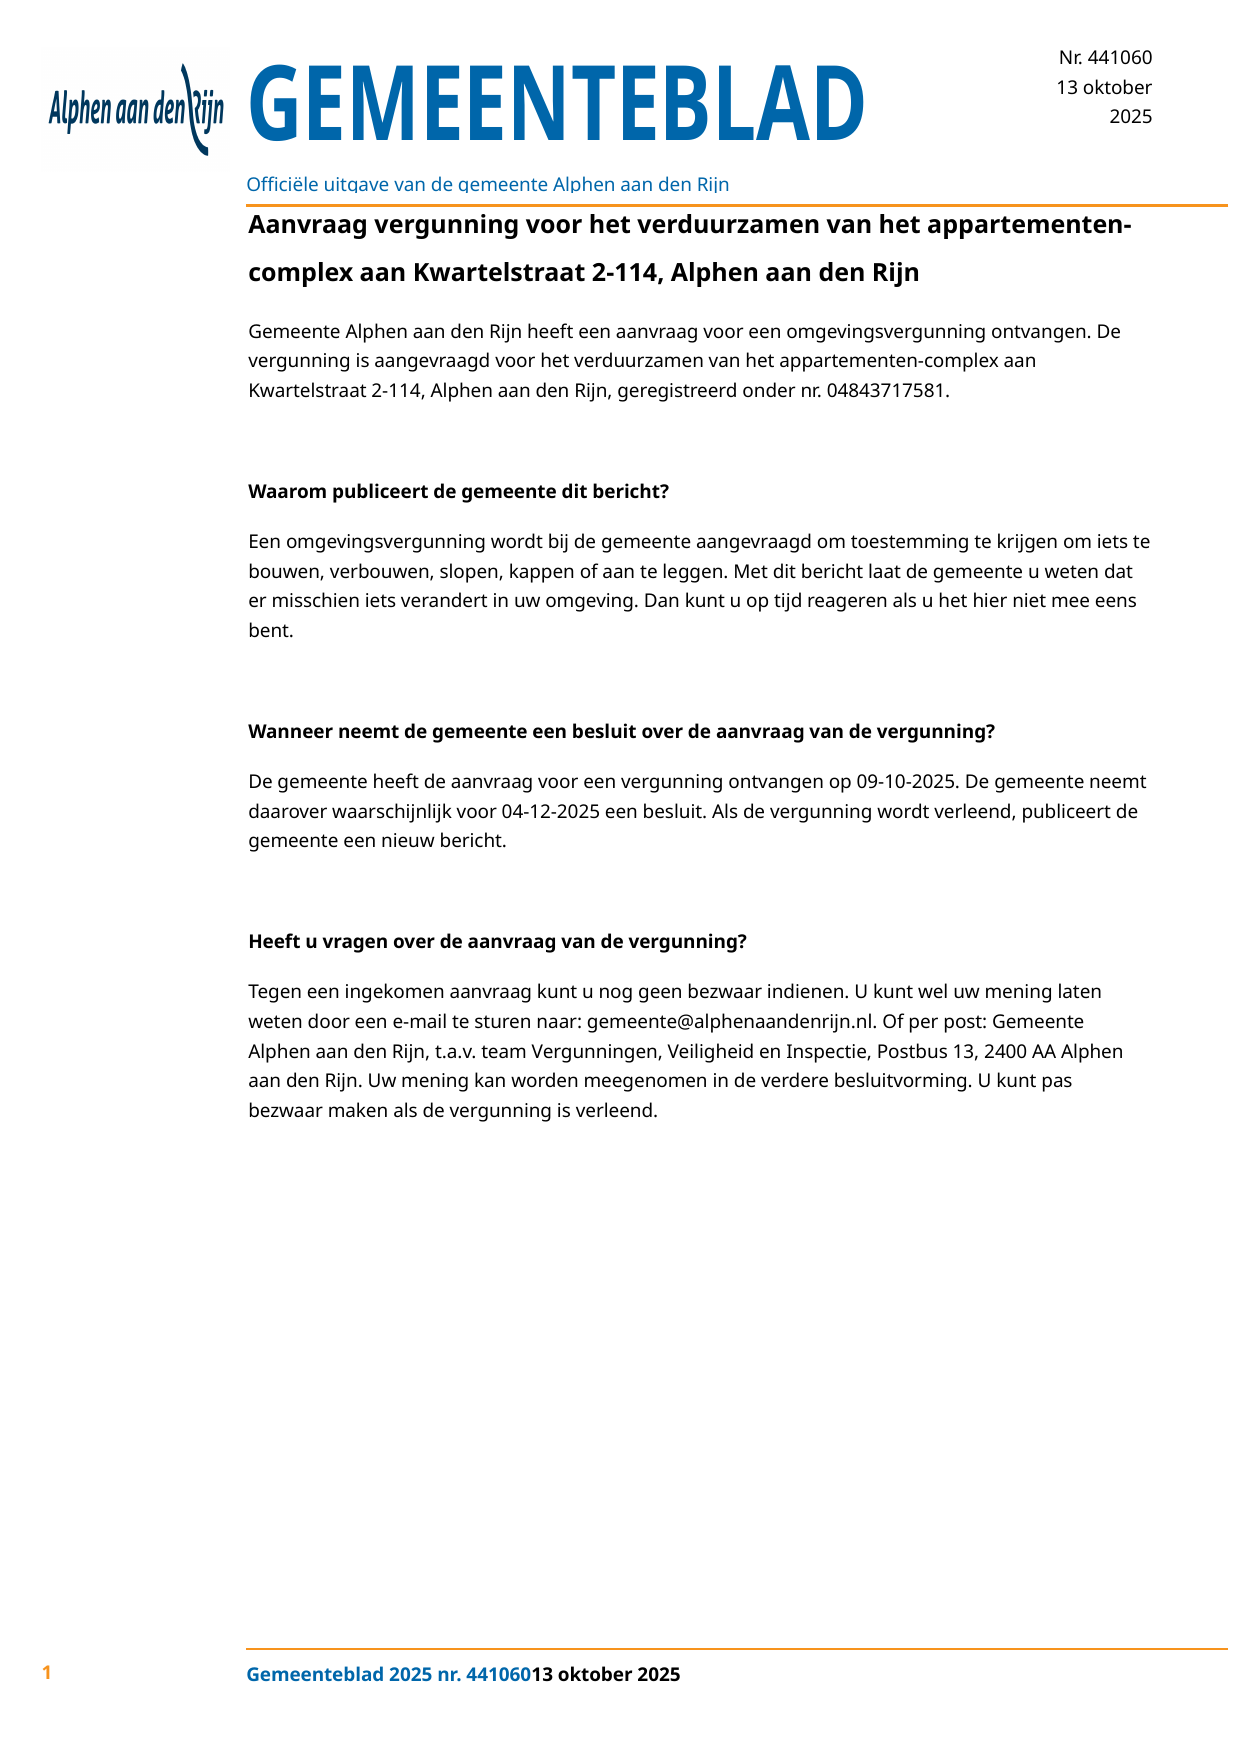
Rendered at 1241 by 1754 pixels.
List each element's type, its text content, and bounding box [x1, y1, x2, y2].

text Aanvraag vergunning voor het verduurzamen van het appartementen-complex aan Kwartelstraat 2-114, Alphen aan den Rijn [248, 207, 1152, 288]
text De gemeente heeft de aanvraag voor een vergunning ontvangen op 09-10-2025. De gemeente neemt daarover waarschijnlijk voor 04-12-2025 een besluit. Als de vergunning wordt verleend, publiceert de gemeente een nieuw bericht. [248, 768, 1152, 853]
text Tegen een ingekomen aanvraag kunt u nog geen bezwaar indienen. U kunt wel uw mening laten weten door een e-mail te sturen naar: gemeente@alphenaandenrijn.nl. Of per post: Gemeente Alphen aan den Rijn, t.a.v. team Vergunningen, Veiligheid en Inspectie, Postbus 13, 2400 AA Alphen aan den Rijn. Uw mening kan worden meegenomen in de verdere besluitvorming. U kunt pas bezwaar maken als de vergunning is verleend. [248, 979, 1152, 1123]
text Gemeente Alphen aan den Rijn heeft een aanvraag voor een omgevingsvergunning ontvangen. De vergunning is aangevraagd voor het verduurzamen van het appartementen-complex aan Kwartelstraat 2-114, Alphen aan den Rijn, geregistreerd onder nr. 04843717581. [248, 318, 1152, 403]
picture [41, 47, 231, 172]
text Heeft u vragen over de aanvraag van de vergunning? [248, 928, 1152, 954]
text Wanneer neemt de gemeente een besluit over de aanvraag van de vergunning? [248, 718, 1152, 744]
text Een omgevingsvergunning wordt bij de gemeente aangevraagd om toestemming te krijgen om iets te bouwen, verbouwen, slopen, kappen of aan te leggen. Met dit bericht laat de gemeente u weten dat er misschien iets verandert in uw omgeving. Dan kunt u op tijd reageren als u het hier niet mee eens bent. [248, 528, 1152, 643]
text Waarom publiceert de gemeente dit bericht? [248, 478, 1152, 504]
